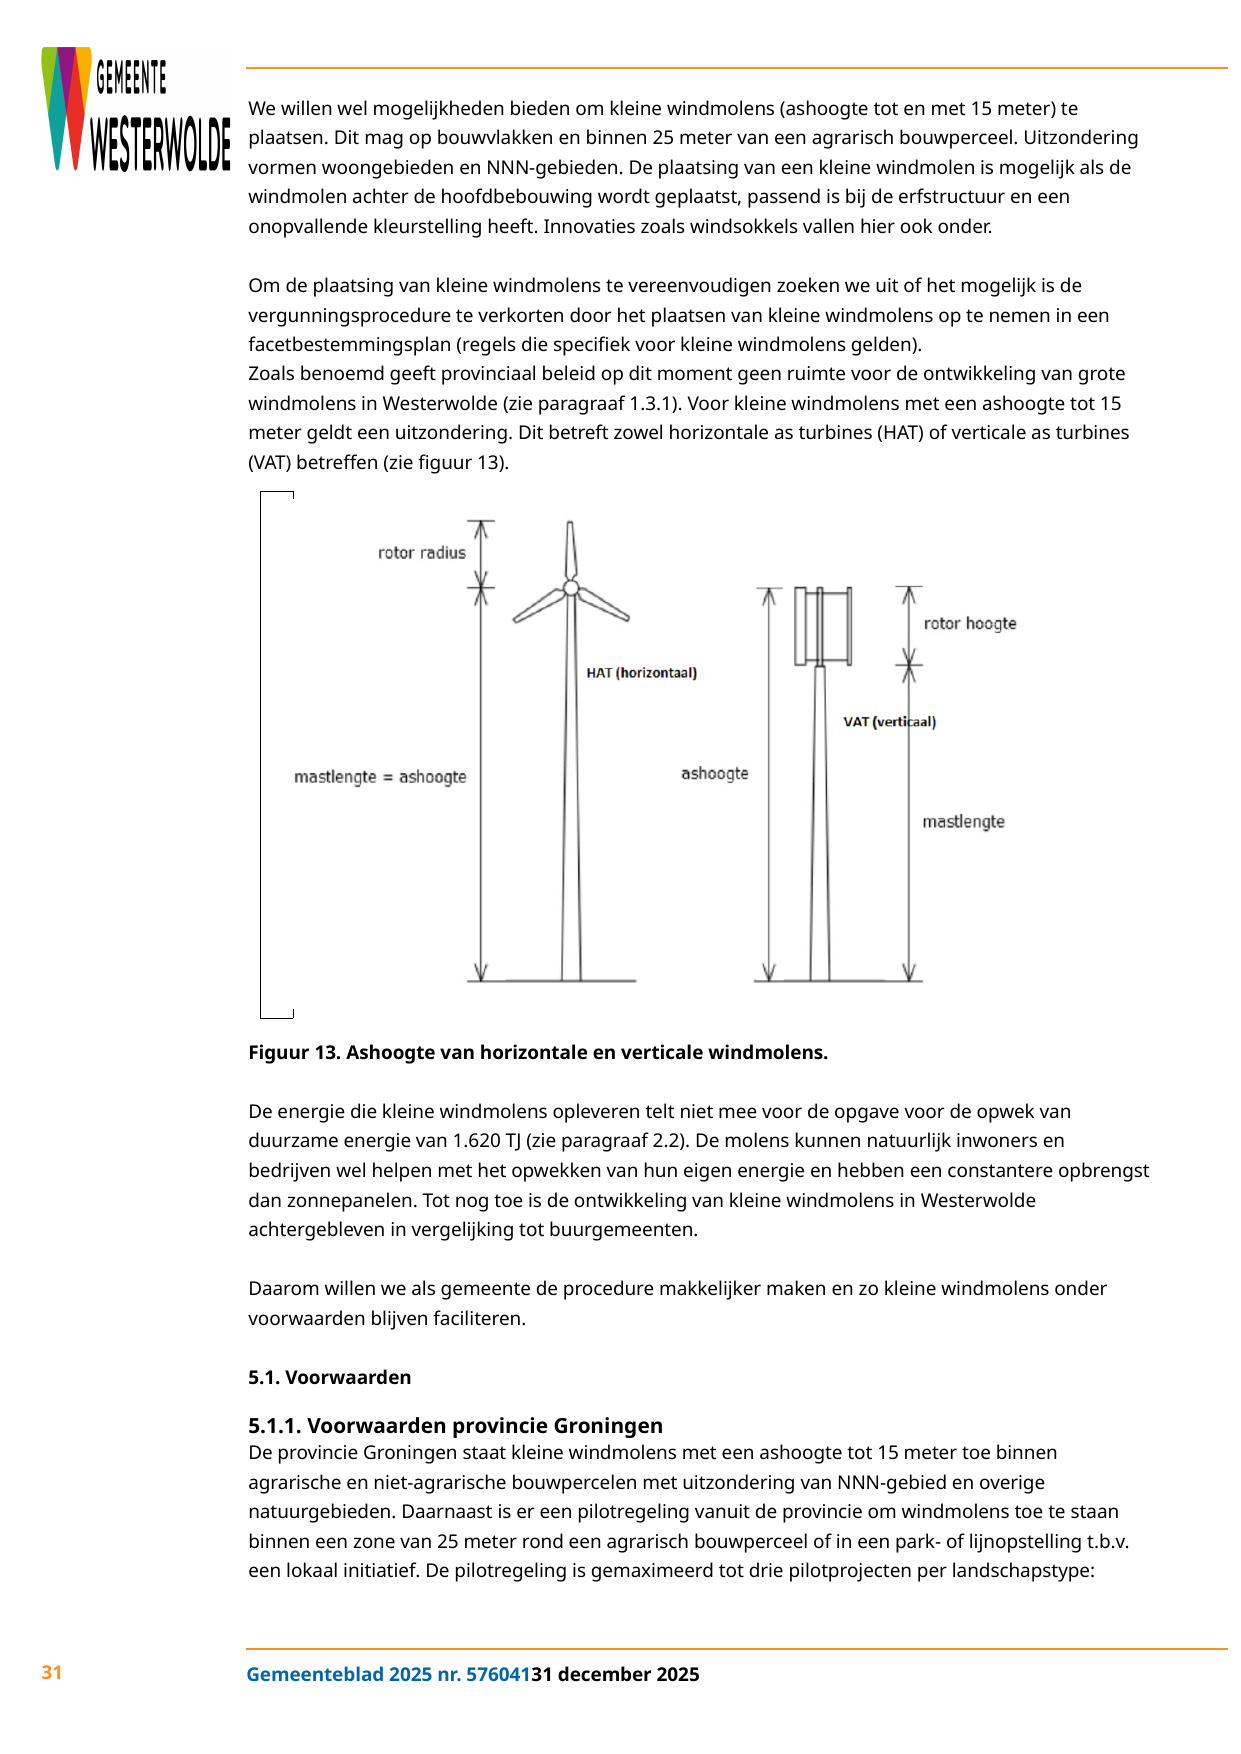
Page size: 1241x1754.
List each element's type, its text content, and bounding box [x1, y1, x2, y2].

picture [268, 499, 1037, 1009]
text Daarom willen we als gemeente de procedure makkelijker maken en zo kleine windmolens onder voorwaarden blijven faciliteren. [248, 1276, 1152, 1331]
text De provincie Groningen staat kleine windmolens met een ashoogte tot 15 meter toe binnen agrarische en niet-agrarische bouwpercelen met uitzondering van NNN-gebied en overige natuurgebieden. Daarnaast is er een pilotregeling vanuit de provincie om windmolens toe te staan binnen een zone van 25 meter rond een agrarisch bouwperceel of in een park- of lijnopstelling t.b.v. een lokaal initiatief. De pilotregeling is gemaximeerd tot drie pilotprojecten per landschapstype: [248, 1439, 1152, 1583]
text De energie die kleine windmolens opleveren telt niet mee voor de opgave voor de opwek van duurzame energie van 1.620 TJ (zie paragraaf 2.2). De molens kunnen natuurlijk inwoners en bedrijven wel helpen met het opwekken van hun eigen energie en hebben een constantere opbrengst dan zonnepanelen. Tot nog toe is de ontwikkeling van kleine windmolens in Westerwolde achtergebleven in vergelijking tot buurgemeenten. [248, 1098, 1152, 1242]
picture [41, 47, 231, 172]
table_header We willen wel mogelijkheden bieden om kleine windmolens (ashoogte tot en met 15 meter) te plaatsen. Dit mag op bouwvlakken en binnen 25 meter van een agrarisch bouwperceel. Uitzondering vormen woongebieden en NNN-gebieden. De plaatsing van een kleine windmolen is mogelijk als de windmolen achter de hoofdbebouwing wordt geplaatst, passend is bij de erfstructuur en een onopvallende kleurstelling heeft. Innovaties zoals windsokkels vallen hier ook onder. Om de plaatsing van kleine windmolens te vereenvoudigen zoeken we uit of het mogelijk is de vergunningsprocedure te verkorten door het plaatsen van kleine windmolens op te nemen in een facetbestemmingsplan (regels die specifiek voor kleine windmolens gelden). [248, 95, 1152, 357]
text 5.1. Voorwaarden [248, 1364, 1152, 1390]
text 5.1.1. Voorwaarden provincie Groningen [248, 1411, 1152, 1439]
text Figuur 13. Ashoogte van horizontale en verticale windmolens. [248, 1039, 1152, 1065]
text Zoals benoemd geeft provinciaal beleid op dit moment geen ruimte voor de ontwikkeling van grote windmolens in Westerwolde (zie paragraaf 1.3.1). Voor kleine windmolens met een ashoogte tot 15 meter geldt een uitzondering. Dit betreft zowel horizontale as turbines (HAT) of verticale as turbines (VAT) betreffen (zie figuur 13). [248, 360, 1152, 475]
